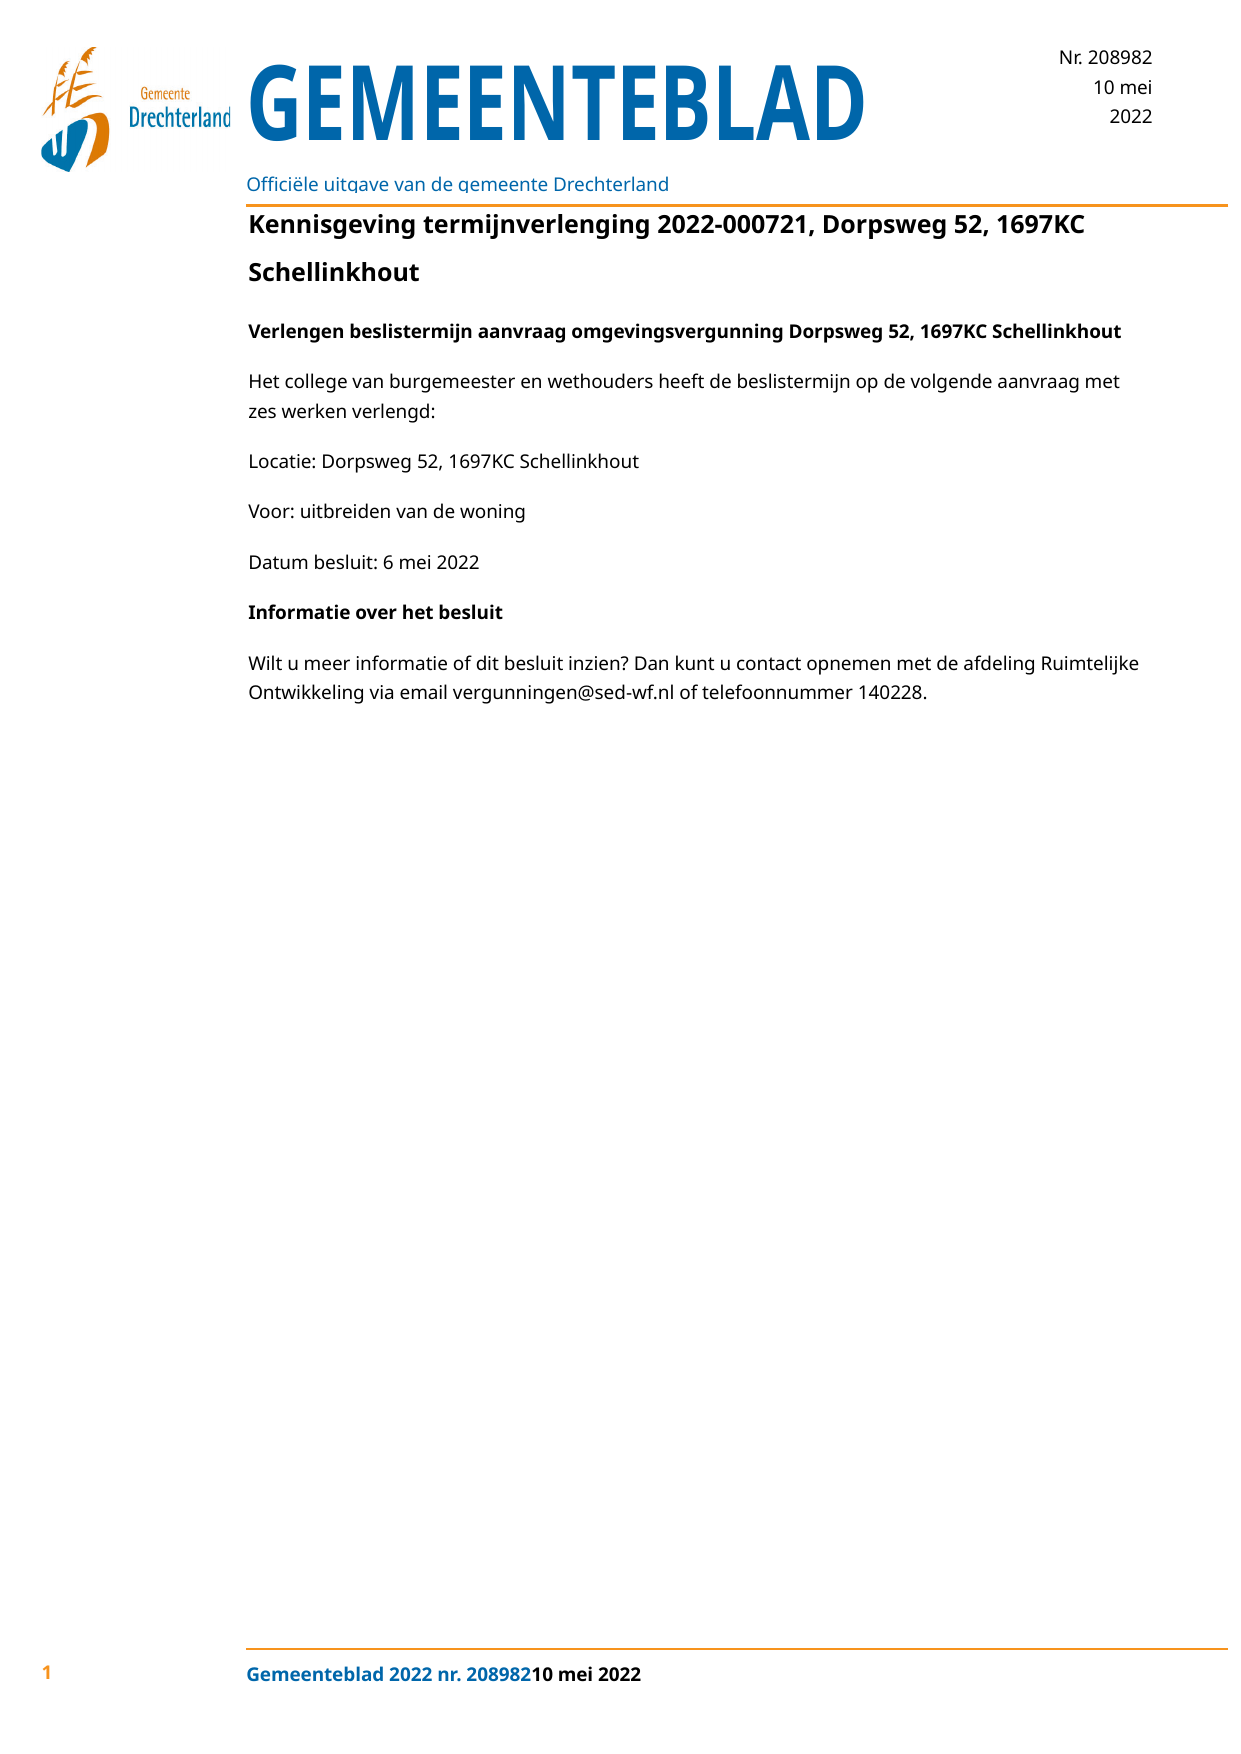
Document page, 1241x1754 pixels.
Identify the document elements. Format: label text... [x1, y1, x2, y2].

text Voor: uitbreiden van de woning [248, 499, 1152, 524]
text Informatie over het besluit [248, 599, 1152, 625]
picture [41, 158, 64, 172]
text Het college van burgemeester en wethouders heeft de beslistermijn op de volgende aanvraag met zes werken verlengd: [248, 368, 1152, 424]
picture [226, 115, 231, 124]
picture [41, 47, 231, 172]
text Locatie: Dorpsweg 52, 1697KC Schellinkhout [248, 448, 1152, 474]
text Datum besluit: 6 mei 2022 [248, 549, 1152, 575]
text Verlengen beslistermijn aanvraag omgevingsvergunning Dorpsweg 52, 1697KC Schellinkhout [248, 318, 1152, 344]
text Wilt u meer informatie of dit besluit inzien? Dan kunt u contact opnemen met de afdeling Ruimtelijke Ontwikkeling via email vergunningen@sed-wf.nl of telefoonnummer 140228. [248, 650, 1152, 705]
text Kennisgeving termijnverlenging 2022-000721, Dorpsweg 52, 1697KC Schellinkhout [248, 207, 1152, 288]
